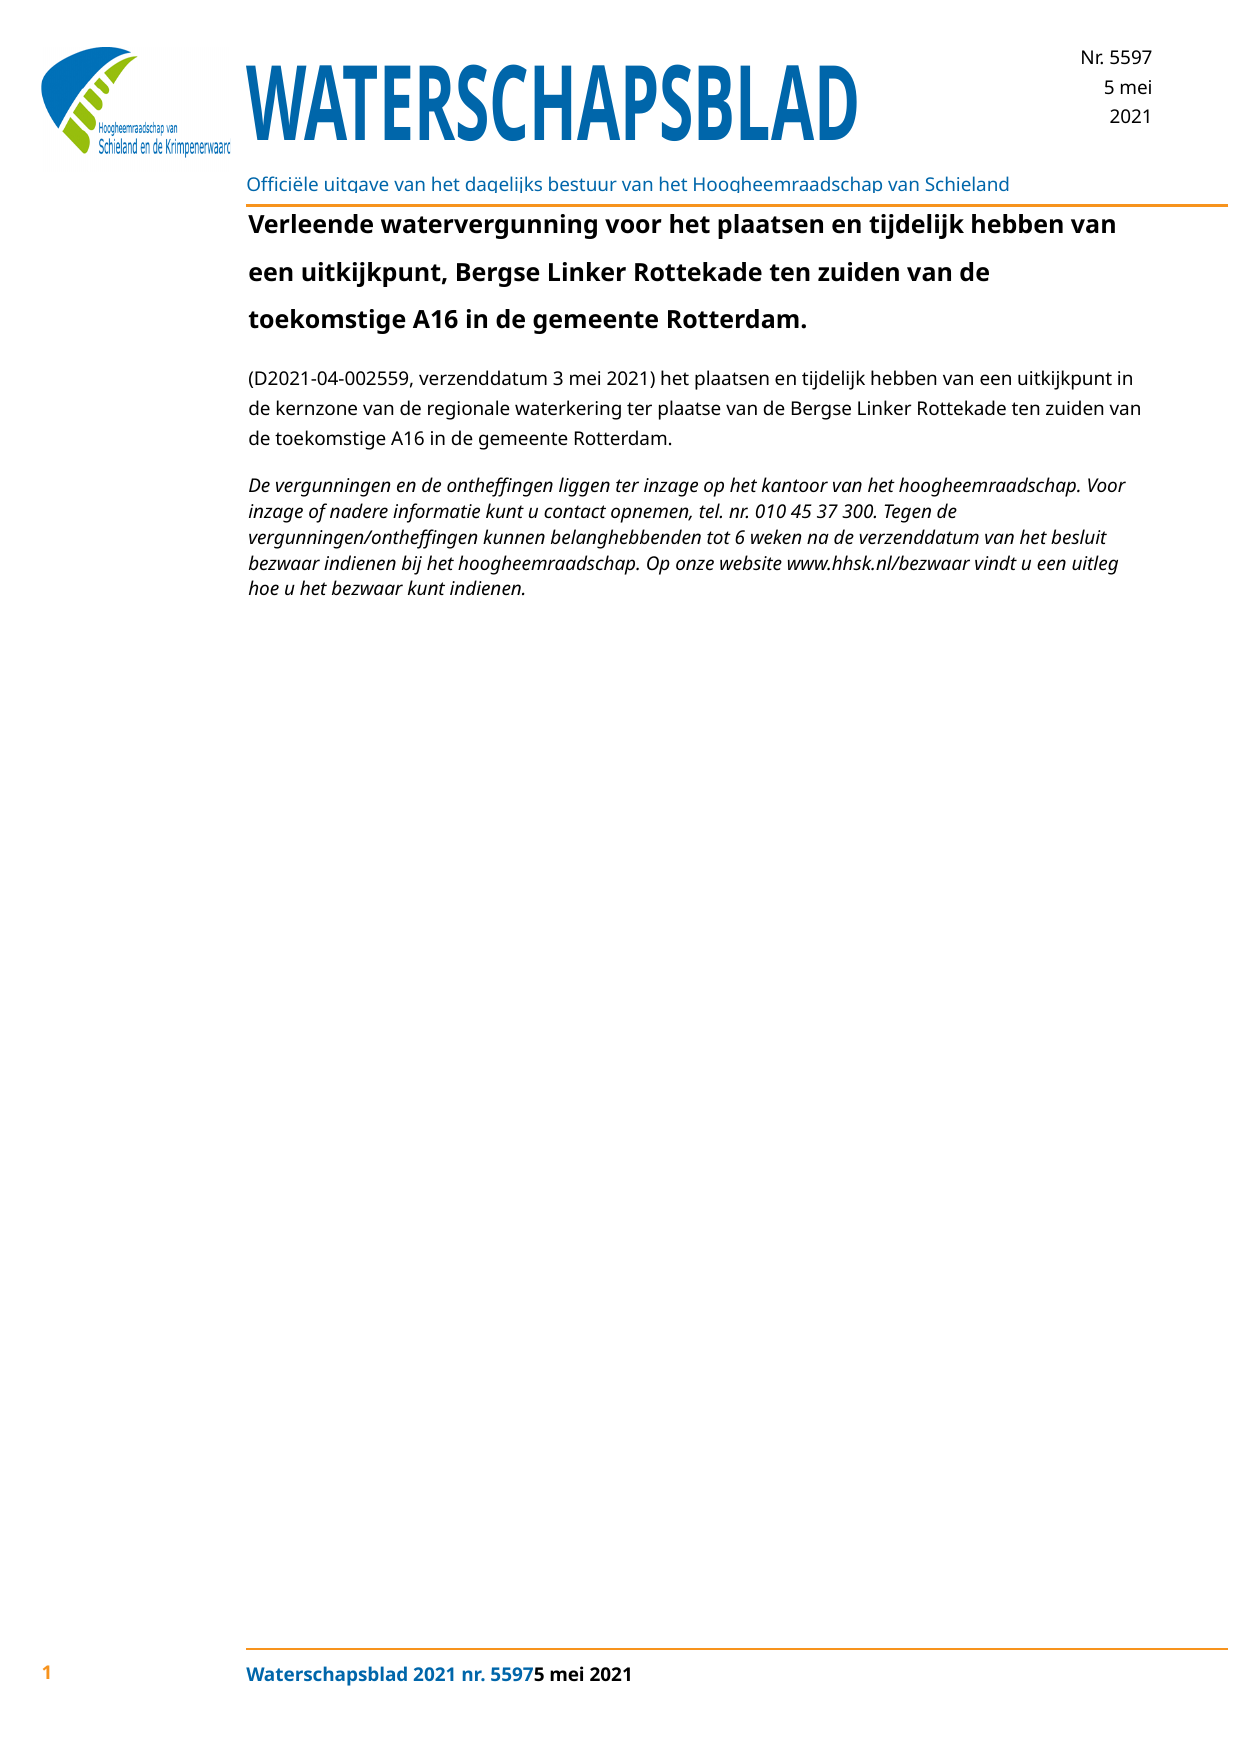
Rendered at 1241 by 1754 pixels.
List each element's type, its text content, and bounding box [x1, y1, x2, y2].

picture [41, 47, 231, 172]
text Verleende watervergunning voor het plaatsen en tijdelijk hebben van een uitkijkpunt, Bergse Linker Rottekade ten zuiden van de toekomstige A16 in de gemeente Rotterdam. [248, 207, 1152, 336]
text De vergunningen en de ontheffingen liggen ter inzage op het kantoor van het hoogheemraadschap. Voor inzage of nadere informatie kunt u contact opnemen, tel. nr. 010 45 37 300. Tegen de vergunningen/ontheffingen kunnen belanghebbenden tot 6 weken na de verzenddatum van het besluit bezwaar indienen bij het hoogheemraadschap. Op onze website www.hhsk.nl/bezwaar vindt u een uitleg hoe u het bezwaar kunt indienen. [248, 472, 1152, 601]
text (D2021-04-002559, verzenddatum 3 mei 2021) het plaatsen en tijdelijk hebben van een uitkijkpunt in de kernzone van de regionale waterkering ter plaatse van de Bergse Linker Rottekade ten zuiden van de toekomstige A16 in de gemeente Rotterdam. [248, 366, 1152, 450]
